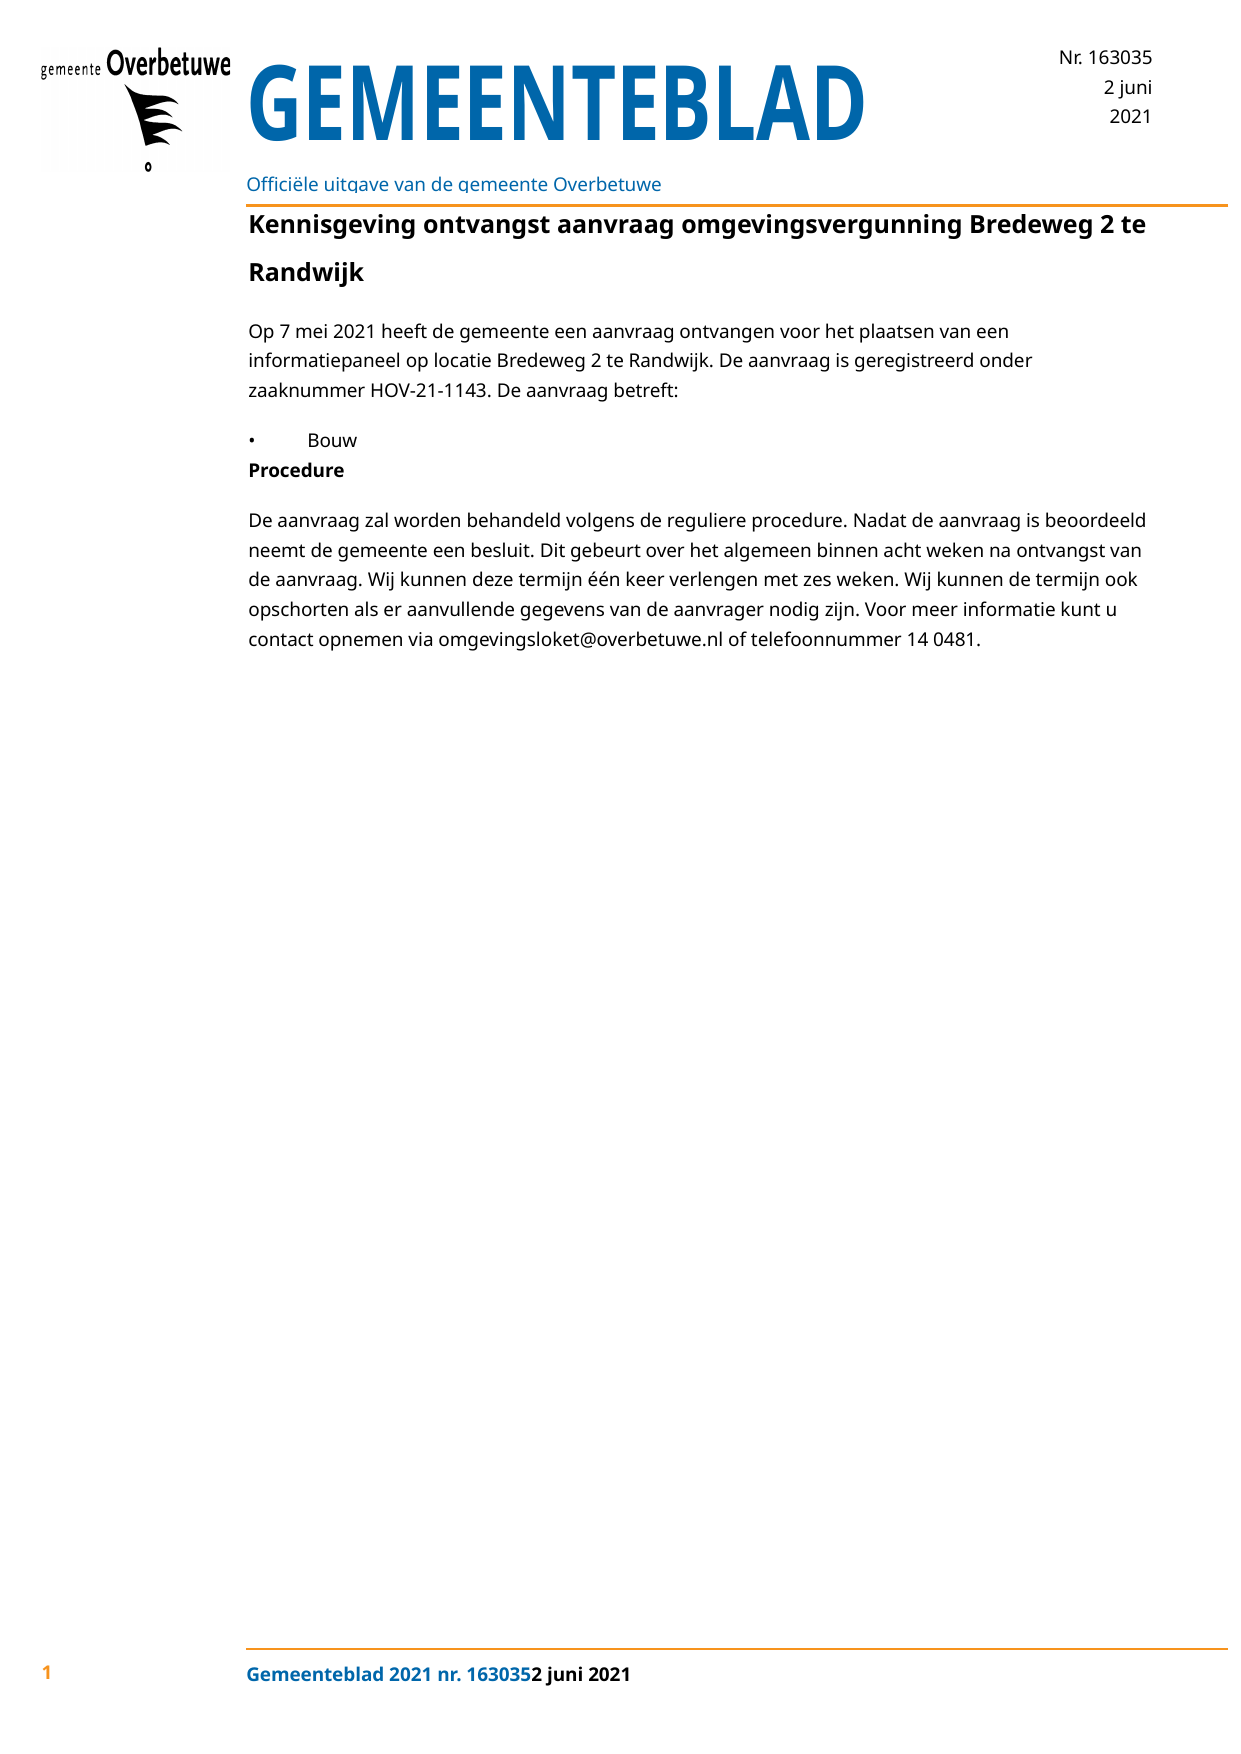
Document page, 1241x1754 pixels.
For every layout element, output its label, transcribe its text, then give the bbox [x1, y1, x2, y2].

text Procedure [248, 457, 1152, 483]
picture [41, 47, 231, 172]
text De aanvraag zal worden behandeld volgens de reguliere procedure. Nadat de aanvraag is beoordeeld neemt de gemeente een besluit. Dit gebeurt over het algemeen binnen acht weken na ontvangst van de aanvraag. Wij kunnen deze termijn één keer verlengen met zes weken. Wij kunnen de termijn ook opschorten als er aanvullende gegevens van de aanvrager nodig zijn. Voor meer informatie kunt u contact opnemen via omgevingsloket@overbetuwe.nl of telefoonnummer 14 0481. [248, 507, 1152, 652]
text Kennisgeving ontvangst aanvraag omgevingsvergunning Bredeweg 2 te Randwijk [248, 207, 1152, 288]
text Op 7 mei 2021 heeft de gemeente een aanvraag ontvangen voor het plaatsen van een informatiepaneel op locatie Bredeweg 2 te Randwijk. De aanvraag is geregistreerd onder zaaknummer HOV-21-1143. De aanvraag betreft: [248, 318, 1152, 403]
list Bouw [248, 427, 1152, 453]
